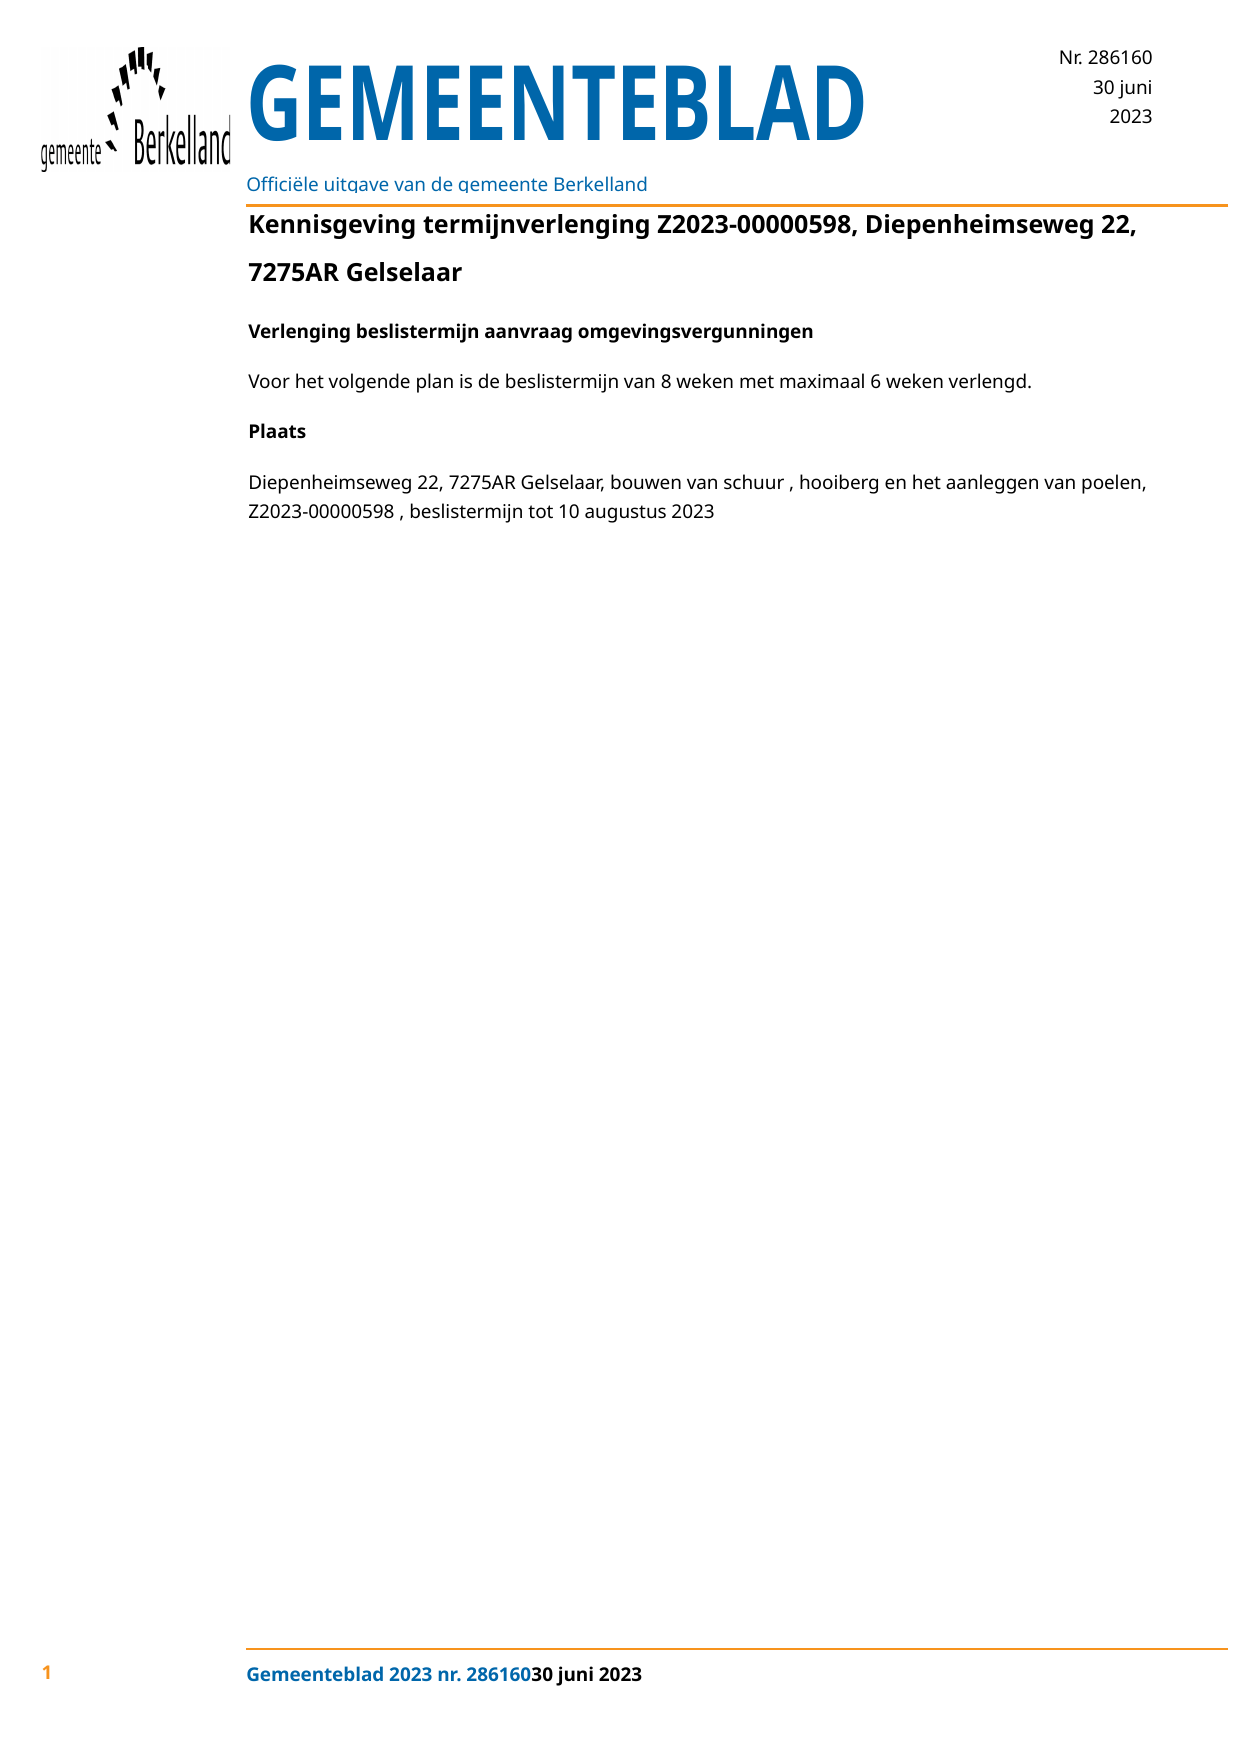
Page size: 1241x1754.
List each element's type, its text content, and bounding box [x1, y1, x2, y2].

text Plaats [248, 419, 1152, 444]
text Diepenheimseweg 22, 7275AR Gelselaar, bouwen van schuur , hooiberg en het aanleggen van poelen, Z2023-00000598 , beslistermijn tot 10 augustus 2023 [248, 469, 1152, 524]
picture [41, 47, 231, 172]
text Kennisgeving termijnverlenging Z2023-00000598, Diepenheimseweg 22, 7275AR Gelselaar [248, 207, 1152, 288]
text Voor het volgende plan is de beslistermijn van 8 weken met maximaal 6 weken verlengd. [248, 368, 1152, 394]
text Verlenging beslistermijn aanvraag omgevingsvergunningen [248, 318, 1152, 344]
